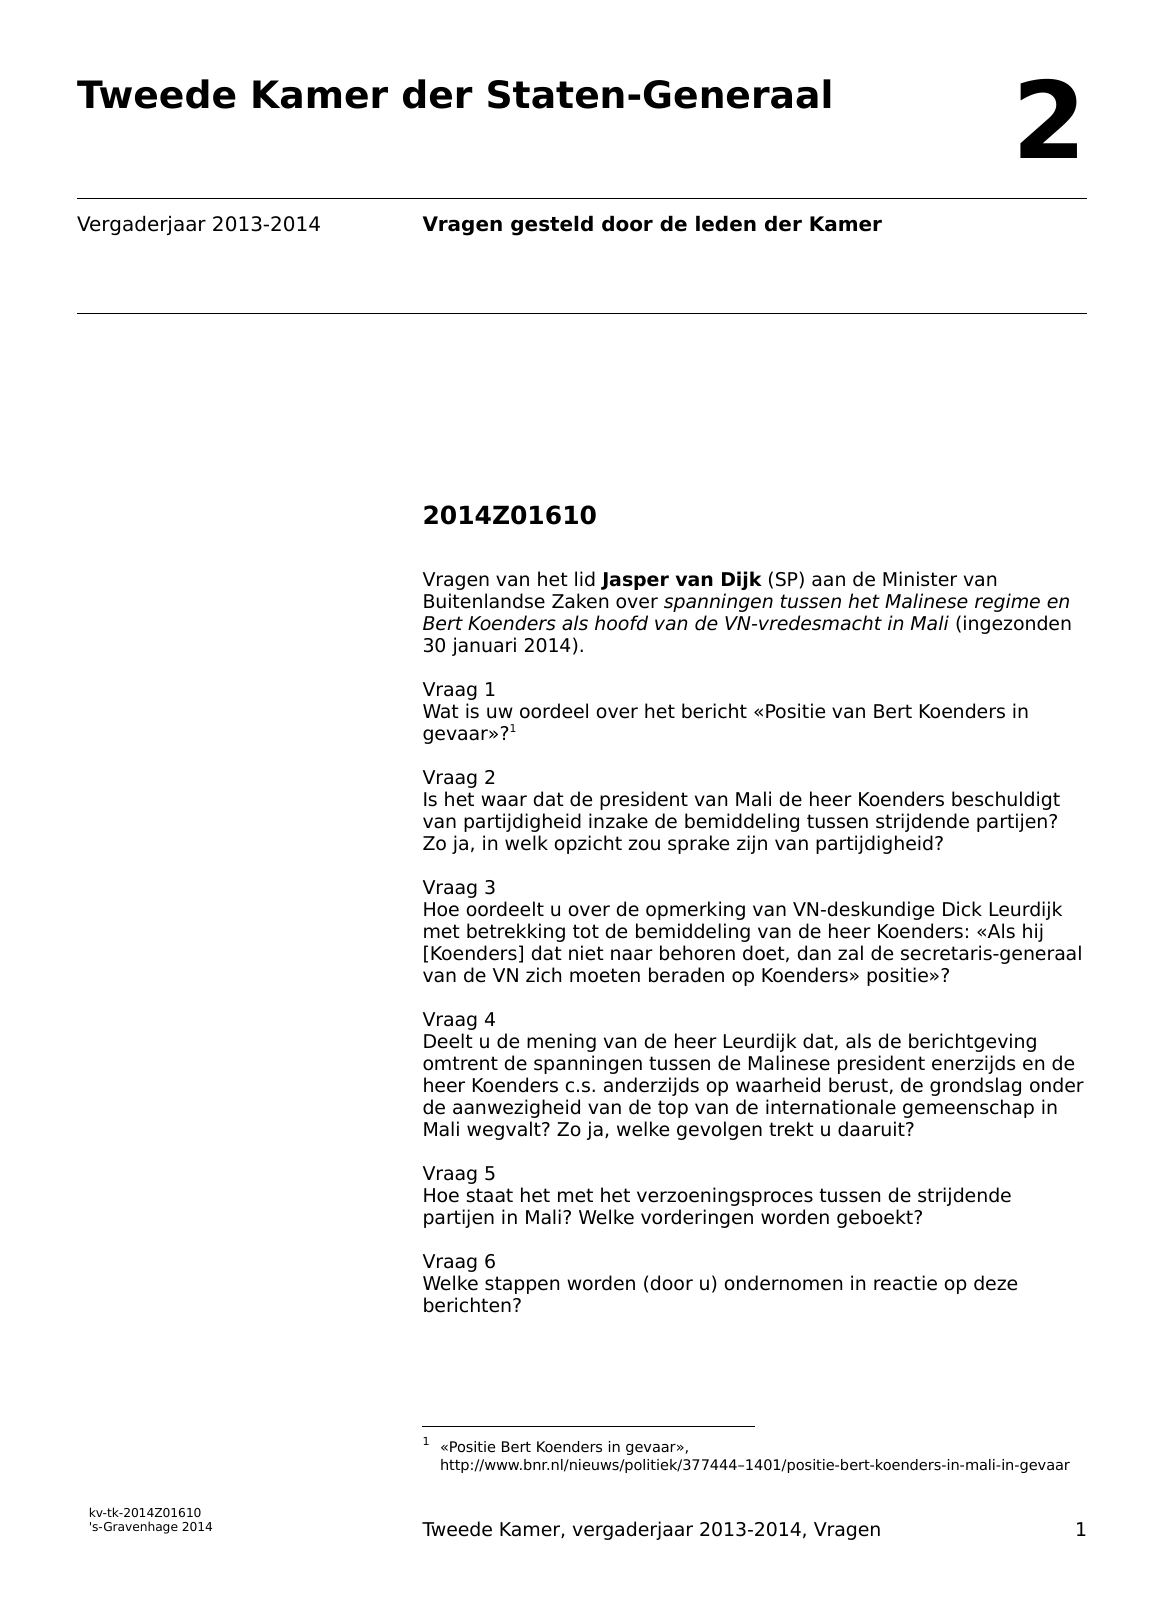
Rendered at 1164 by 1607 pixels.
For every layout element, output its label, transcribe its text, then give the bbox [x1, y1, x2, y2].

text Vraag 5 [422, 1163, 1087, 1185]
table_header Tweede Kamer der Staten-Generaal [77, 59, 886, 198]
text Vraag 3 [422, 877, 1087, 899]
table_cell Vergaderjaar 2013-2014 [77, 199, 422, 313]
text Welke stappen worden (door u) ondernomen in reactie op deze berichten? [422, 1273, 1087, 1317]
text Vraag 4 [422, 1009, 1087, 1031]
text Is het waar dat de president van Mali de heer Koenders beschuldigt van partijdigheid inzake de bemiddeling tussen strijdende partijen? Zo ja, in welk opzicht zou sprake zijn van partijdigheid? [422, 789, 1087, 855]
text Vraag 1 [422, 679, 1087, 701]
text Hoe staat het met het verzoeningsproces tussen de strijdende partijen in Mali? Welke vorderingen worden geboekt? [422, 1185, 1087, 1229]
table_header 2 [886, 59, 1087, 198]
text Vragen van het lid Jasper van Dijk (SP) aan de Minister van Buitenlandse Zaken over spanningen tussen het Malinese regime en Bert Koenders als hoofd van de VN-vredesmacht in Mali (ingezonden 30 januari 2014). [422, 569, 1087, 657]
text Wat is uw oordeel over het bericht «Positie van Bert Koenders in gevaar»? [422, 701, 1087, 745]
text Vraag 2 [422, 767, 1087, 789]
text Deelt u de mening van de heer Leurdijk dat, als de berichtgeving omtrent de spanningen tussen de Malinese president enerzijds en de heer Koenders c.s. anderzijds op waarheid berust, de grondslag onder de aanwezigheid van de top van de internationale gemeenschap in Mali wegvalt? Zo ja, welke gevolgen trekt u daaruit? [422, 1031, 1087, 1141]
text Hoe oordeelt u over de opmerking van VN-deskundige Dick Leurdijk met betrekking tot de bemiddeling van de heer Koenders: «Als hij [Koenders] dat niet naar behoren doet, dan zal de secretaris-generaal van de VN zich moeten beraden op Koenders» positie»? [422, 899, 1087, 987]
text Vraag 6 [422, 1251, 1087, 1273]
text kv-tk-2014Z01610 [88, 1506, 323, 1520]
text 2014Z01610 [422, 501, 1087, 531]
table_cell Vragen gesteld door de leden der Kamer [422, 199, 1087, 313]
text «Positie Bert Koenders in gevaar», http://www.bnr.nl/nieuws/politiek/377444–1401/positie-bert-koenders-in-mali-in-gevaar [422, 1435, 1087, 1474]
text 's-Gravenhage 2014 [88, 1520, 323, 1534]
